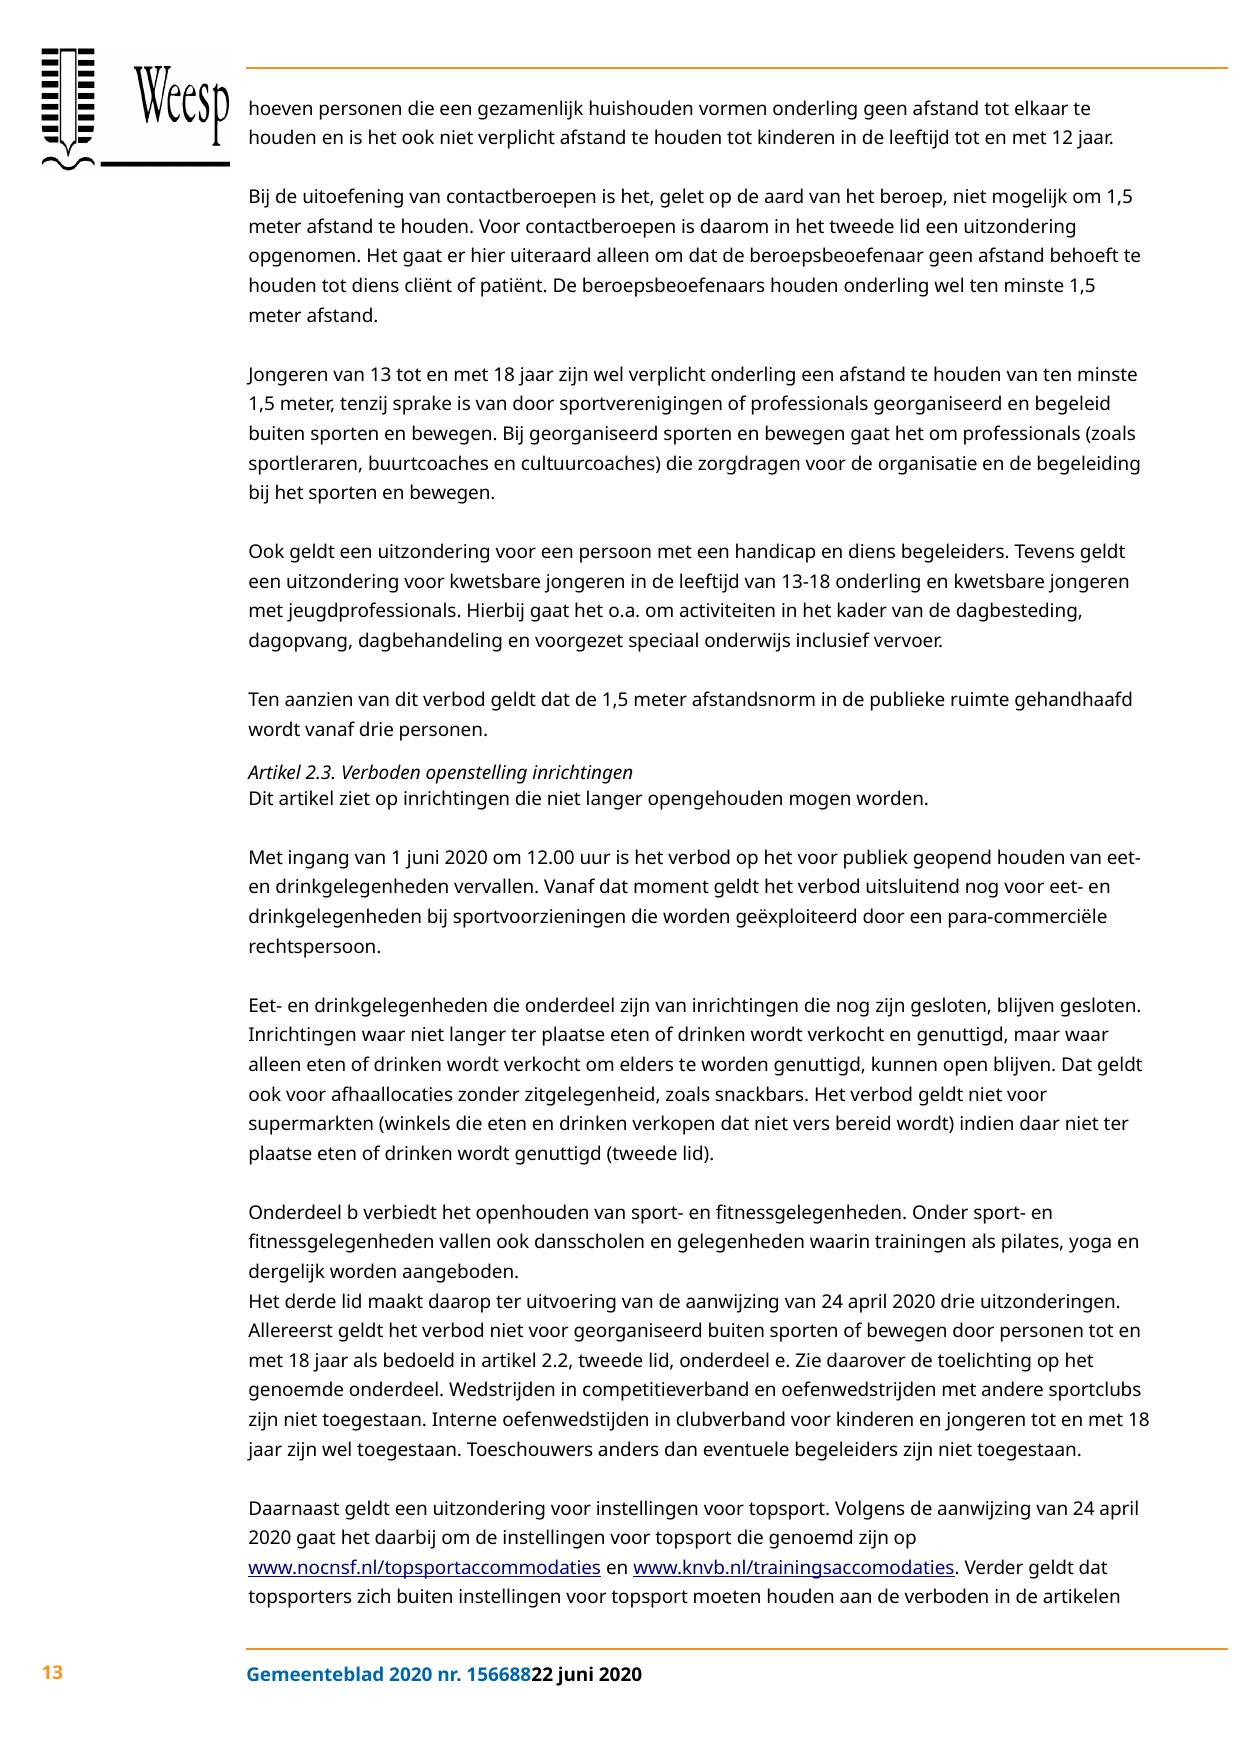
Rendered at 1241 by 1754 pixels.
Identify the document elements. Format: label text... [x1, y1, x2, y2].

text Met ingang van 1 juni 2020 om 12.00 uur is het verbod op het voor publiek geopend houden van eet- en drinkgelegenheden vervallen. Vanaf dat moment geldt het verbod uitsluitend nog voor eet- en drinkgelegenheden bij sportvoorzieningen die worden geëxploiteerd door een para-commerciële rechtspersoon. [248, 844, 1152, 958]
text Dit artikel ziet op inrichtingen die niet langer opengehouden mogen worden. [248, 785, 1152, 811]
text Artikel 2.3. Verboden openstelling inrichtingen [248, 759, 1152, 785]
text Onderdeel b verbiedt het openhouden van sport- en fitnessgelegenheden. Onder sport- en fitnessgelegenheden vallen ook dansscholen en gelegenheden waarin trainingen als pilates, yoga en dergelijk worden aangeboden. [248, 1199, 1152, 1284]
text Eet- en drinkgelegenheden die onderdeel zijn van inrichtingen die nog zijn gesloten, blijven gesloten. Inrichtingen waar niet langer ter plaatse eten of drinken wordt verkocht en genuttigd, maar waar alleen eten of drinken wordt verkocht om elders te worden genuttigd, kunnen open blijven. Dat geldt ook voor afhaallocaties zonder zitgelegenheid, zoals snackbars. Het verbod geldt niet voor supermarkten (winkels die eten en drinken verkopen dat niet vers bereid wordt) indien daar niet ter plaatse eten of drinken wordt genuttigd (tweede lid). [248, 992, 1152, 1166]
text hoeven personen die een gezamenlijk huishouden vormen onderling geen afstand tot elkaar te houden en is het ook niet verplicht afstand te houden tot kinderen in de leeftijd tot en met 12 jaar. [248, 95, 1152, 150]
text Ten aanzien van dit verbod geldt dat de 1,5 meter afstandsnorm in de publieke ruimte gehandhaafd wordt vanaf drie personen. [248, 686, 1152, 742]
text Daarnaast geldt een uitzondering voor instellingen voor topsport. Volgens de aanwijzing van 24 april 2020 gaat het daarbij om de instellingen voor topsport die genoemd zijn op www.nocnsf.nl/topsportaccommodaties en www.knvb.nl/trainingsaccomodaties. Verder geldt dat topsporters zich buiten instellingen voor topsport moeten houden aan de verboden in de artikelen [248, 1495, 1152, 1609]
picture [41, 47, 231, 172]
text Ook geldt een uitzondering voor een persoon met een handicap en diens begeleiders. Tevens geldt een uitzondering voor kwetsbare jongeren in de leeftijd van 13-18 onderling en kwetsbare jongeren met jeugdprofessionals. Hierbij gaat het o.a. om activiteiten in het kader van de dagbesteding, dagopvang, dagbehandeling en voorgezet speciaal onderwijs inclusief vervoer. [248, 538, 1152, 653]
text Bij de uitoefening van contactberoepen is het, gelet op de aard van het beroep, niet mogelijk om 1,5 meter afstand te houden. Voor contactberoepen is daarom in het tweede lid een uitzondering opgenomen. Het gaat er hier uiteraard alleen om dat de beroepsbeoefenaar geen afstand behoeft te houden tot diens cliënt of patiënt. De beroepsbeoefenaars houden onderling wel ten minste 1,5 meter afstand. [248, 183, 1152, 328]
text Jongeren van 13 tot en met 18 jaar zijn wel verplicht onderling een afstand te houden van ten minste 1,5 meter, tenzij sprake is van door sportverenigingen of professionals georganiseerd en begeleid buiten sporten en bewegen. Bij georganiseerd sporten en bewegen gaat het om professionals (zoals sportleraren, buurtcoaches en cultuurcoaches) die zorgdragen voor de organisatie en de begeleiding bij het sporten en bewegen. [248, 361, 1152, 505]
text Het derde lid maakt daarop ter uitvoering van de aanwijzing van 24 april 2020 drie uitzonderingen. Allereerst geldt het verbod niet voor georganiseerd buiten sporten of bewegen door personen tot en met 18 jaar als bedoeld in artikel 2.2, tweede lid, onderdeel e. Zie daarover de toelichting op het genoemde onderdeel. Wedstrijden in competitieverband en oefenwedstrijden met andere sportclubs zijn niet toegestaan. Interne oefenwedstijden in clubverband voor kinderen en jongeren tot en met 18 jaar zijn wel toegestaan. Toeschouwers anders dan eventuele begeleiders zijn niet toegestaan. [248, 1288, 1152, 1461]
